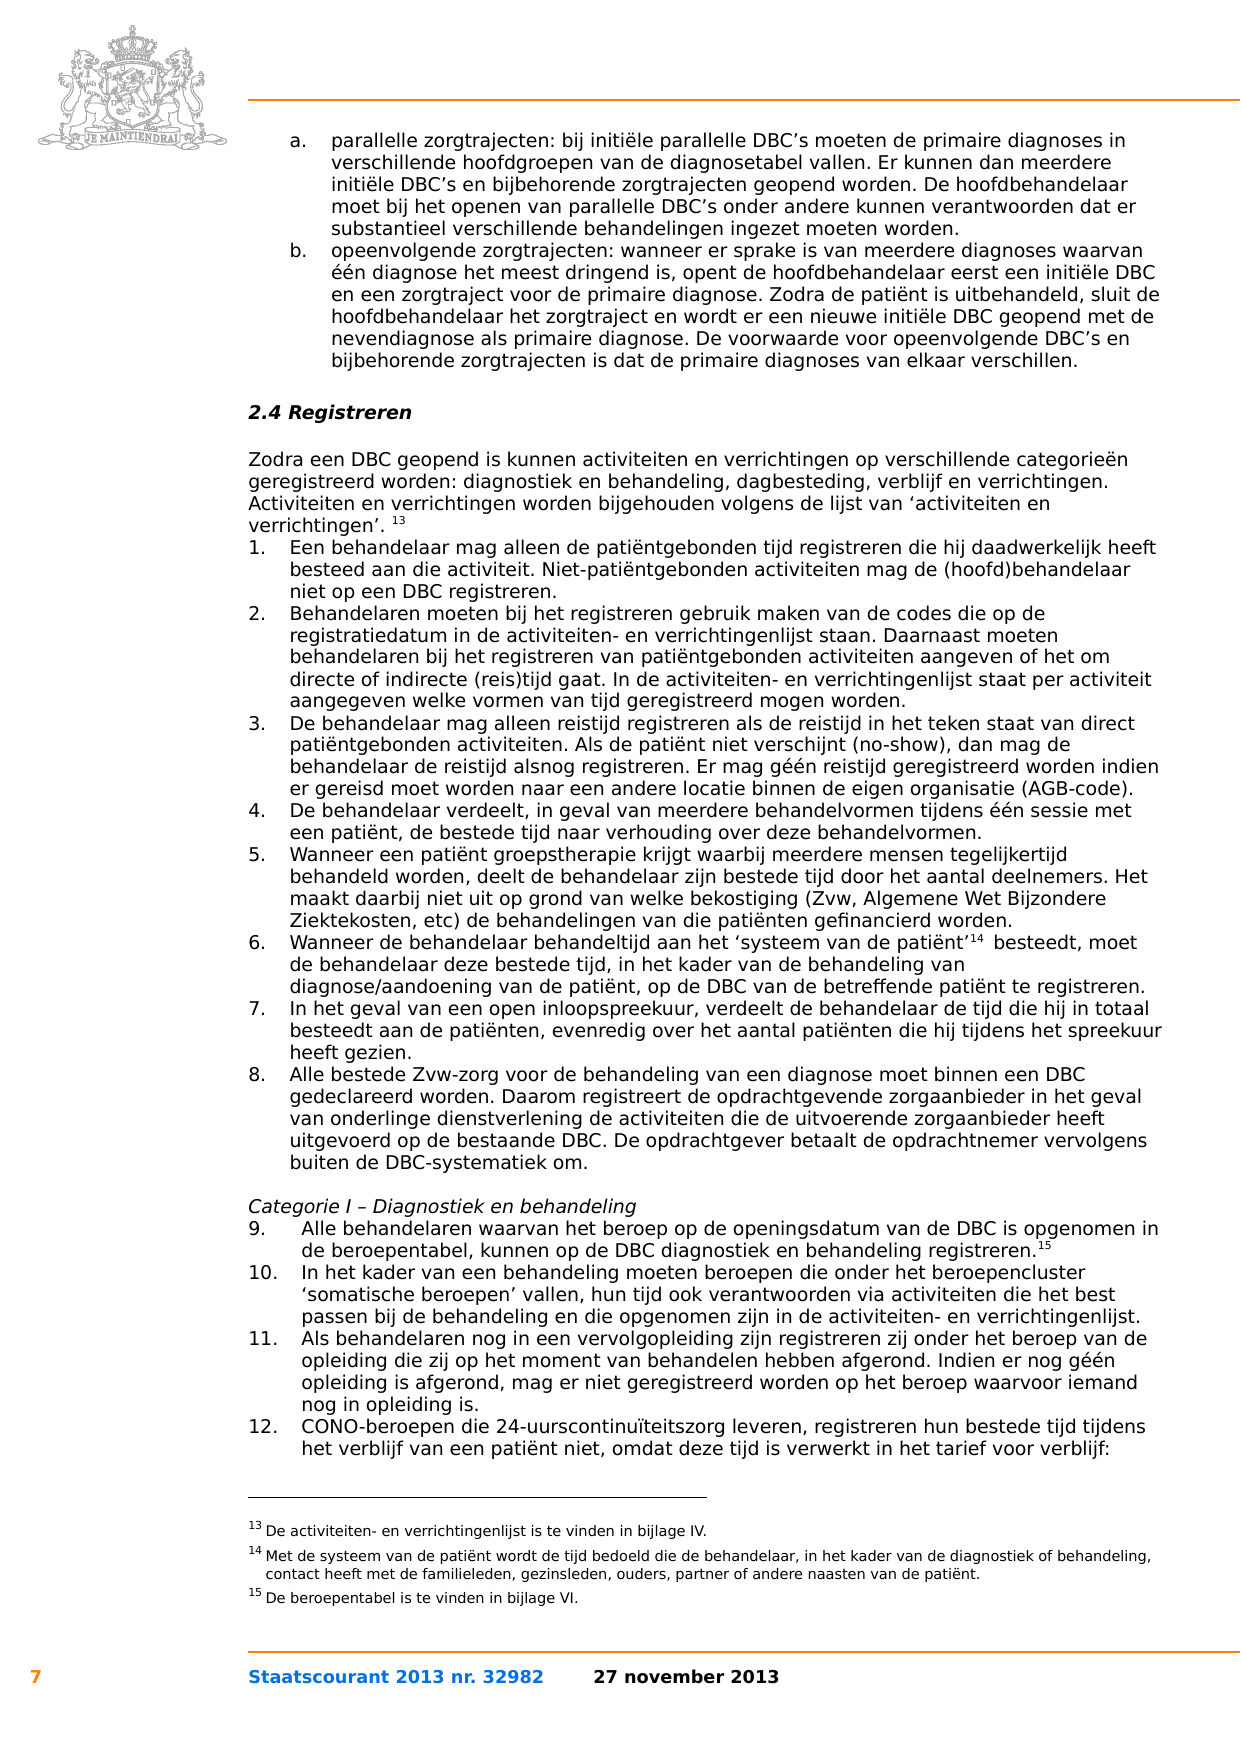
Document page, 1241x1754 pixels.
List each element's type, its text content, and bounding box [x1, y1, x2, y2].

text b. opeenvolgende zorgtrajecten: wanneer er sprake is van meerdere diagnoses waarvan één diagnose het meest dringend is, opent de hoofdbehandelaar eerst een initiële DBC en een zorgtraject voor de primaire diagnose. Zodra de patiënt is uitbehandeld, sluit de hoofdbehandelaar het zorgtraject en wordt er een nieuwe initiële DBC geopend met de nevendiagnose als primaire diagnose. De voorwaarde voor opeenvolgende DBC’s en bijbehorende zorgtrajecten is dat de primaire diagnoses van elkaar verschillen. [289, 240, 1163, 372]
text 1. Een behandelaar mag alleen de patiëntgebonden tijd registreren die hij daadwerkelijk heeft besteed aan die activiteit. Niet-patiëntgebonden activiteiten mag de (hoofd)behandelaar niet op een DBC registreren. [248, 537, 1163, 602]
text De activiteiten- en verrichtingenlijst is te vinden in bijlage IV. [248, 1519, 1163, 1541]
text 11. Als behandelaren nog in een vervolgopleiding zijn registreren zij onder het beroep van de opleiding die zij op het moment van behandelen hebben afgerond. Indien er nog géén opleiding is afgerond, mag er niet geregistreerd worden op het beroep waarvoor iemand nog in opleiding is. [248, 1328, 1163, 1416]
text 6. Wanneer de behandelaar behandeltijd aan het ‘systeem van de patiënt’ besteedt, moet de behandelaar deze bestede tijd, in het kader van de behandeling van diagnose/aandoening van de patiënt, op de DBC van de betreffende patiënt te registreren. [248, 932, 1163, 998]
subtitle Categorie I – Diagnostiek en behandeling [248, 1196, 1163, 1218]
text 7. In het geval van een open inloopspreekuur, verdeelt de behandelaar de tijd die hij in totaal besteedt aan de patiënten, evenredig over het aantal patiënten die hij tijdens het spreekuur heeft gezien. [248, 998, 1163, 1064]
text 8. Alle bestede Zvw-zorg voor de behandeling van een diagnose moet binnen een DBC gedeclareerd worden. Daarom registreert de opdrachtgevende zorgaanbieder in het geval van onderlinge dienstverlening de activiteiten die de uitvoerende zorgaanbieder heeft uitgevoerd op de bestaande DBC. De opdrachtgever betaalt de opdrachtnemer vervolgens buiten de DBC-systematiek om. [248, 1064, 1163, 1174]
subtitle 2.4 Registreren [248, 402, 1163, 424]
text 9. Alle behandelaren waarvan het beroep op de openingsdatum van de DBC is opgenomen in de beroepentabel, kunnen op de DBC diagnostiek en behandeling registreren. [248, 1218, 1163, 1262]
text 5. Wanneer een patiënt groepstherapie krijgt waarbij meerdere mensen tegelijkertijd behandeld worden, deelt de behandelaar zijn bestede tijd door het aantal deelnemers. Het maakt daarbij niet uit op grond van welke bekostiging (Zvw, Algemene Wet Bijzondere Ziektekosten, etc) de behandelingen van die patiënten gefinancierd worden. [248, 844, 1163, 932]
text 4. De behandelaar verdeelt, in geval van meerdere behandelvormen tijdens één sessie met een patiënt, de bestede tijd naar verhouding over deze behandelvormen. [248, 800, 1163, 844]
text Zodra een DBC geopend is kunnen activiteiten en verrichtingen op verschillende categorieën geregistreerd worden: diagnostiek en behandeling, dagbesteding, verblijf en verrichtingen. Activiteiten en verrichtingen worden bijgehouden volgens de lijst van ‘activiteiten en verrichtingen’. [248, 449, 1163, 537]
text 12. CONO-beroepen die 24-uurscontinuïteitszorg leveren, registreren hun bestede tijd tijdens het verblijf van een patiënt niet, omdat deze tijd is verwerkt in het tarief voor verblijf: [248, 1416, 1163, 1459]
picture [38, 25, 227, 150]
text 2. Behandelaren moeten bij het registreren gebruik maken van de codes die op de registratiedatum in de activiteiten- en verrichtingenlijst staan. Daarnaast moeten behandelaren bij het registreren van patiëntgebonden activiteiten aangeven of het om directe of indirecte (reis)tijd gaat. In de activiteiten- en verrichtingenlijst staat per activiteit aangegeven welke vormen van tijd geregistreerd mogen worden. [248, 602, 1163, 712]
text De beroepentabel is te vinden in bijlage VI. [248, 1586, 1163, 1608]
text 10. In het kader van een behandeling moeten beroepen die onder het beroepencluster ‘somatische beroepen’ vallen, hun tijd ook verantwoorden via activiteiten die het best passen bij de behandeling en die opgenomen zijn in de activiteiten- en verrichtingenlijst. [248, 1262, 1163, 1328]
text Met de systeem van de patiënt wordt de tijd bedoeld die de behandelaar, in het kader van de diagnostiek of behandeling, contact heeft met de familieleden, gezinsleden, ouders, partner of andere naasten van de patiënt. [248, 1544, 1163, 1583]
text a. parallelle zorgtrajecten: bij initiële parallelle DBC’s moeten de primaire diagnoses in verschillende hoofdgroepen van de diagnosetabel vallen. Er kunnen dan meerdere initiële DBC’s en bijbehorende zorgtrajecten geopend worden. De hoofdbehandelaar moet bij het openen van parallelle DBC’s onder andere kunnen verantwoorden dat er substantieel verschillende behandelingen ingezet moeten worden. [289, 130, 1163, 240]
text 3. De behandelaar mag alleen reistijd registreren als de reistijd in het teken staat van direct patiëntgebonden activiteiten. Als de patiënt niet verschijnt (no-show), dan mag de behandelaar de reistijd alsnog registreren. Er mag géén reistijd geregistreerd worden indien er gereisd moet worden naar een andere locatie binnen de eigen organisatie (AGB-code). [248, 712, 1163, 800]
